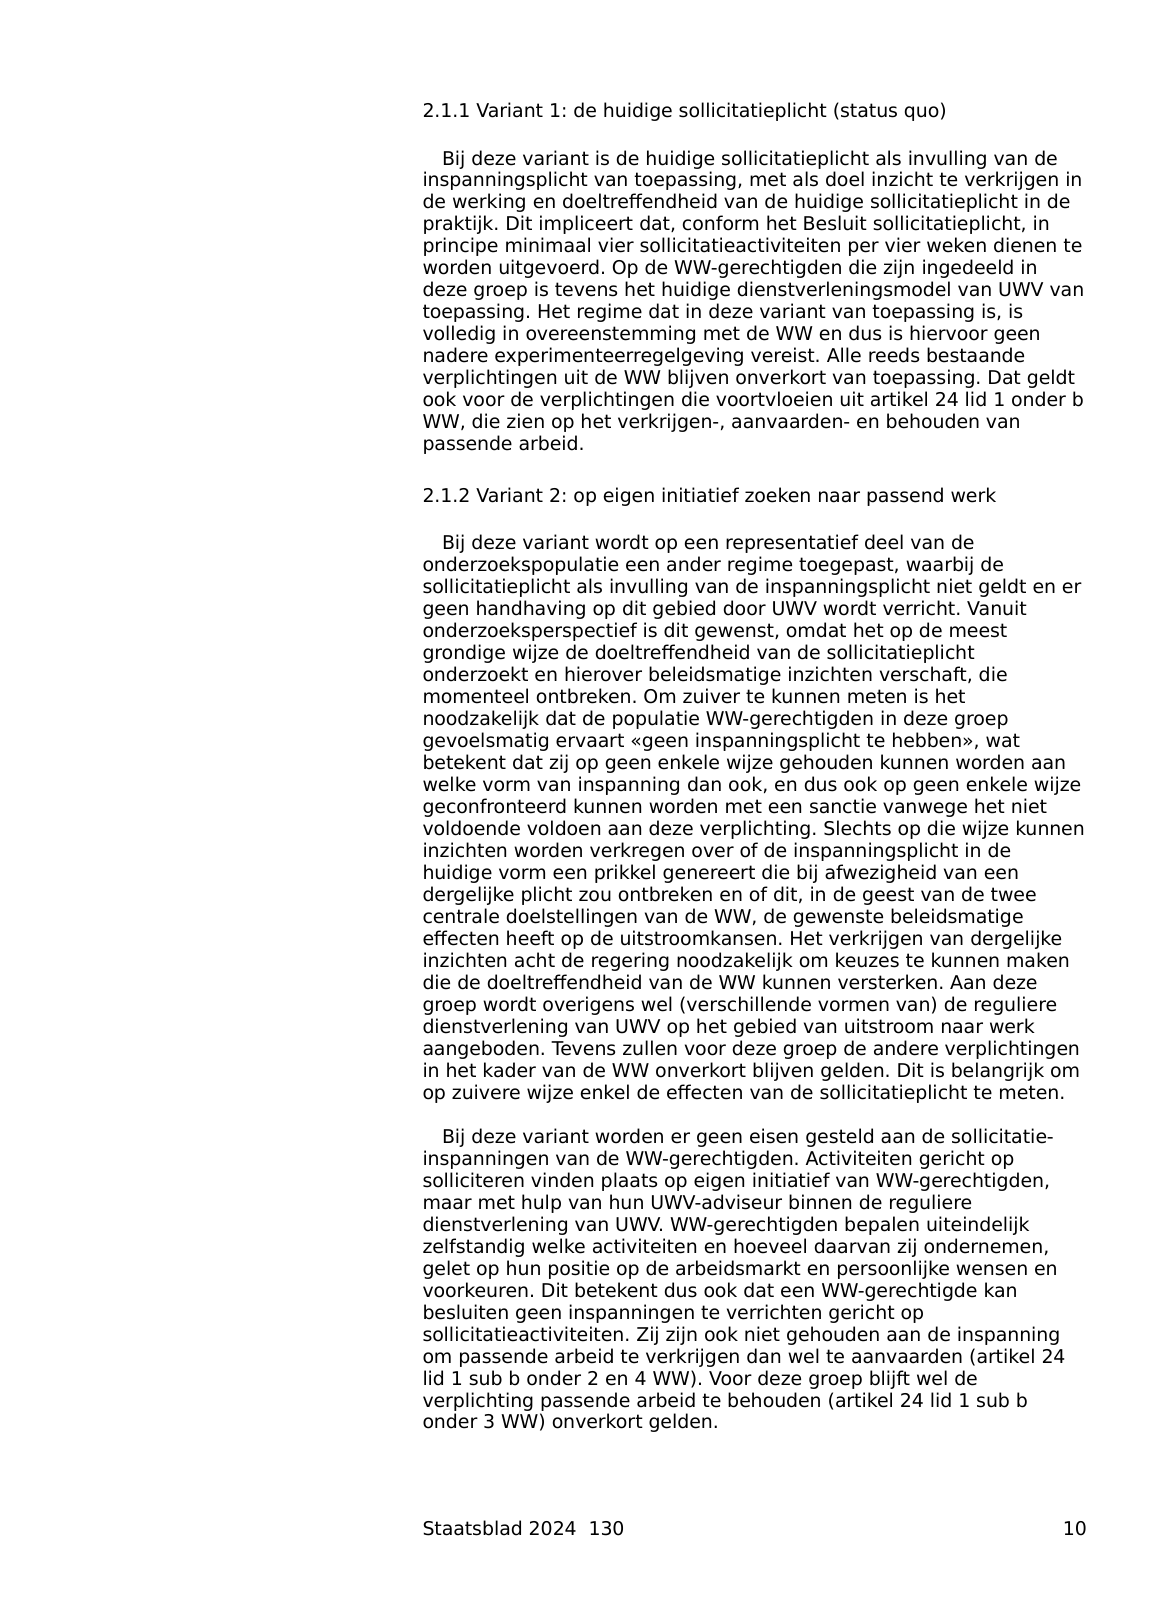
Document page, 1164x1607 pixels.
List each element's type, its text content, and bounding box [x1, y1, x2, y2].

text Bij deze variant worden er geen eisen gesteld aan de sollicitatie-inspanningen van de WW-gerechtigden. Activiteiten gericht op solliciteren vinden plaats op eigen initiatief van WW-gerechtigden, maar met hulp van hun UWV-adviseur binnen de reguliere dienstverlening van UWV. WW-gerechtigden bepalen uiteindelijk zelfstandig welke activiteiten en hoeveel daarvan zij ondernemen, gelet op hun positie op de arbeidsmarkt en persoonlijke wensen en voorkeuren. Dit betekent dus ook dat een WW-gerechtigde kan besluiten geen inspanningen te verrichten gericht op sollicitatieactiviteiten. Zij zijn ook niet gehouden aan de inspanning om passende arbeid te verkrijgen dan wel te aanvaarden (artikel 24 lid 1 sub b onder 2 en 4 WW). Voor deze groep blijft wel de verplichting passende arbeid te behouden (artikel 24 lid 1 sub b onder 3 WW) onverkort gelden. [422, 1126, 1087, 1433]
subtitle 2.1.1 Variant 1: de huidige sollicitatieplicht (status quo) [422, 100, 1087, 122]
text Bij deze variant is de huidige sollicitatieplicht als invulling van de inspanningsplicht van toepassing, met als doel inzicht te verkrijgen in de werking en doeltreffendheid van de huidige sollicitatieplicht in de praktijk. Dit impliceert dat, conform het Besluit sollicitatieplicht, in principe minimaal vier sollicitatieactiviteiten per vier weken dienen te worden uitgevoerd. Op de WW-gerechtigden die zijn ingedeeld in deze groep is tevens het huidige dienstverleningsmodel van UWV van toepassing. Het regime dat in deze variant van toepassing is, is volledig in overeenstemming met de WW en dus is hiervoor geen nadere experimenteerregelgeving vereist. Alle reeds bestaande verplichtingen uit de WW blijven onverkort van toepassing. Dat geldt ook voor de verplichtingen die voortvloeien uit artikel 24 lid 1 onder b WW, die zien op het verkrijgen-, aanvaarden- en behouden van passende arbeid. [422, 147, 1087, 455]
text Bij deze variant wordt op een representatief deel van de onderzoekspopulatie een ander regime toegepast, waarbij de sollicitatieplicht als invulling van de inspanningsplicht niet geldt en er geen handhaving op dit gebied door UWV wordt verricht. Vanuit onderzoeksperspectief is dit gewenst, omdat het op de meest grondige wijze de doeltreffendheid van de sollicitatieplicht onderzoekt en hierover beleidsmatige inzichten verschaft, die momenteel ontbreken. Om zuiver te kunnen meten is het noodzakelijk dat de populatie WW-gerechtigden in deze groep gevoelsmatig ervaart «geen inspanningsplicht te hebben», wat betekent dat zij op geen enkele wijze gehouden kunnen worden aan welke vorm van inspanning dan ook, en dus ook op geen enkele wijze geconfronteerd kunnen worden met een sanctie vanwege het niet voldoende voldoen aan deze verplichting. Slechts op die wijze kunnen inzichten worden verkregen over of de inspanningsplicht in de huidige vorm een prikkel genereert die bij afwezigheid van een dergelijke plicht zou ontbreken en of dit, in de geest van de twee centrale doelstellingen van de WW, de gewenste beleidsmatige effecten heeft op de uitstroomkansen. Het verkrijgen van dergelijke inzichten acht de regering noodzakelijk om keuzes te kunnen maken die de doeltreffendheid van de WW kunnen versterken. Aan deze groep wordt overigens wel (verschillende vormen van) de reguliere dienstverlening van UWV op het gebied van uitstroom naar werk aangeboden. Tevens zullen voor deze groep de andere verplichtingen in het kader van de WW onverkort blijven gelden. Dit is belangrijk om op zuivere wijze enkel de effecten van de sollicitatieplicht te meten. [422, 532, 1087, 1103]
subtitle 2.1.2 Variant 2: op eigen initiatief zoeken naar passend werk [422, 485, 1087, 507]
